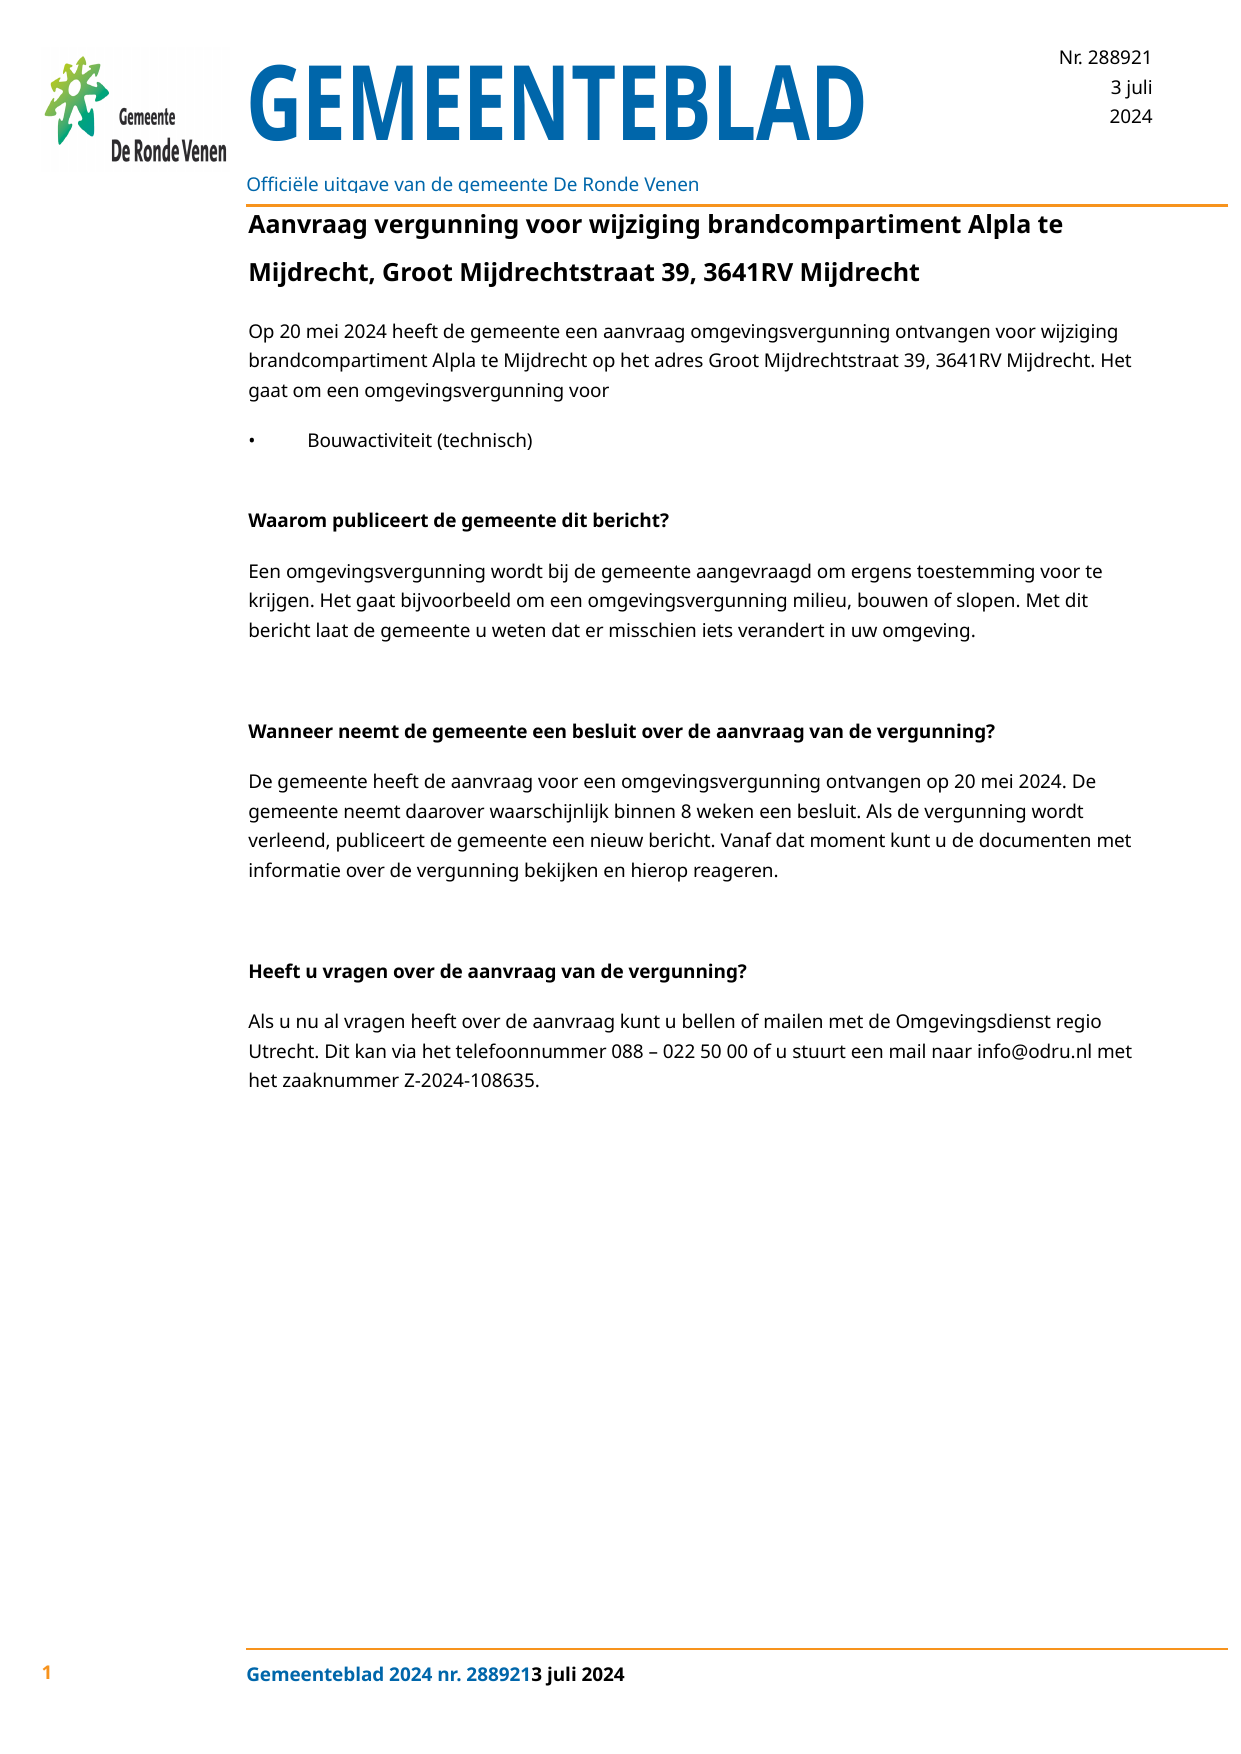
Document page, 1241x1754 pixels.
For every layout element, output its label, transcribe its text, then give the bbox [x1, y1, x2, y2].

picture [41, 47, 231, 172]
text Als u nu al vragen heeft over de aanvraag kunt u bellen of mailen met de Omgevingsdienst regio Utrecht. Dit kan via het telefoonnummer 088 – 022 50 00 of u stuurt een mail naar info@odru.nl met het zaaknummer Z-2024-108635. [248, 1008, 1152, 1093]
text Heeft u vragen over de aanvraag van de vergunning? [248, 958, 1152, 984]
text Aanvraag vergunning voor wijziging brandcompartiment Alpla te Mijdrecht, Groot Mijdrechtstraat 39, 3641RV Mijdrecht [248, 207, 1152, 288]
text Waarom publiceert de gemeente dit bericht? [248, 507, 1152, 533]
text Wanneer neemt de gemeente een besluit over de aanvraag van de vergunning? [248, 718, 1152, 744]
text Op 20 mei 2024 heeft de gemeente een aanvraag omgevingsvergunning ontvangen voor wijziging brandcompartiment Alpla te Mijdrecht op het adres Groot Mijdrechtstraat 39, 3641RV Mijdrecht. Het gaat om een omgevingsvergunning voor [248, 318, 1152, 403]
list Bouwactiviteit (technisch) [248, 427, 1152, 453]
text De gemeente heeft de aanvraag voor een omgevingsvergunning ontvangen op 20 mei 2024. De gemeente neemt daarover waarschijnlijk binnen 8 weken een besluit. Als de vergunning wordt verleend, publiceert de gemeente een nieuw bericht. Vanaf dat moment kunt u de documenten met informatie over de vergunning bekijken en hierop reageren. [248, 768, 1152, 883]
text Een omgevingsvergunning wordt bij de gemeente aangevraagd om ergens toestemming voor te krijgen. Het gaat bijvoorbeeld om een omgevingsvergunning milieu, bouwen of slopen. Met dit bericht laat de gemeente u weten dat er misschien iets verandert in uw omgeving. [248, 558, 1152, 643]
